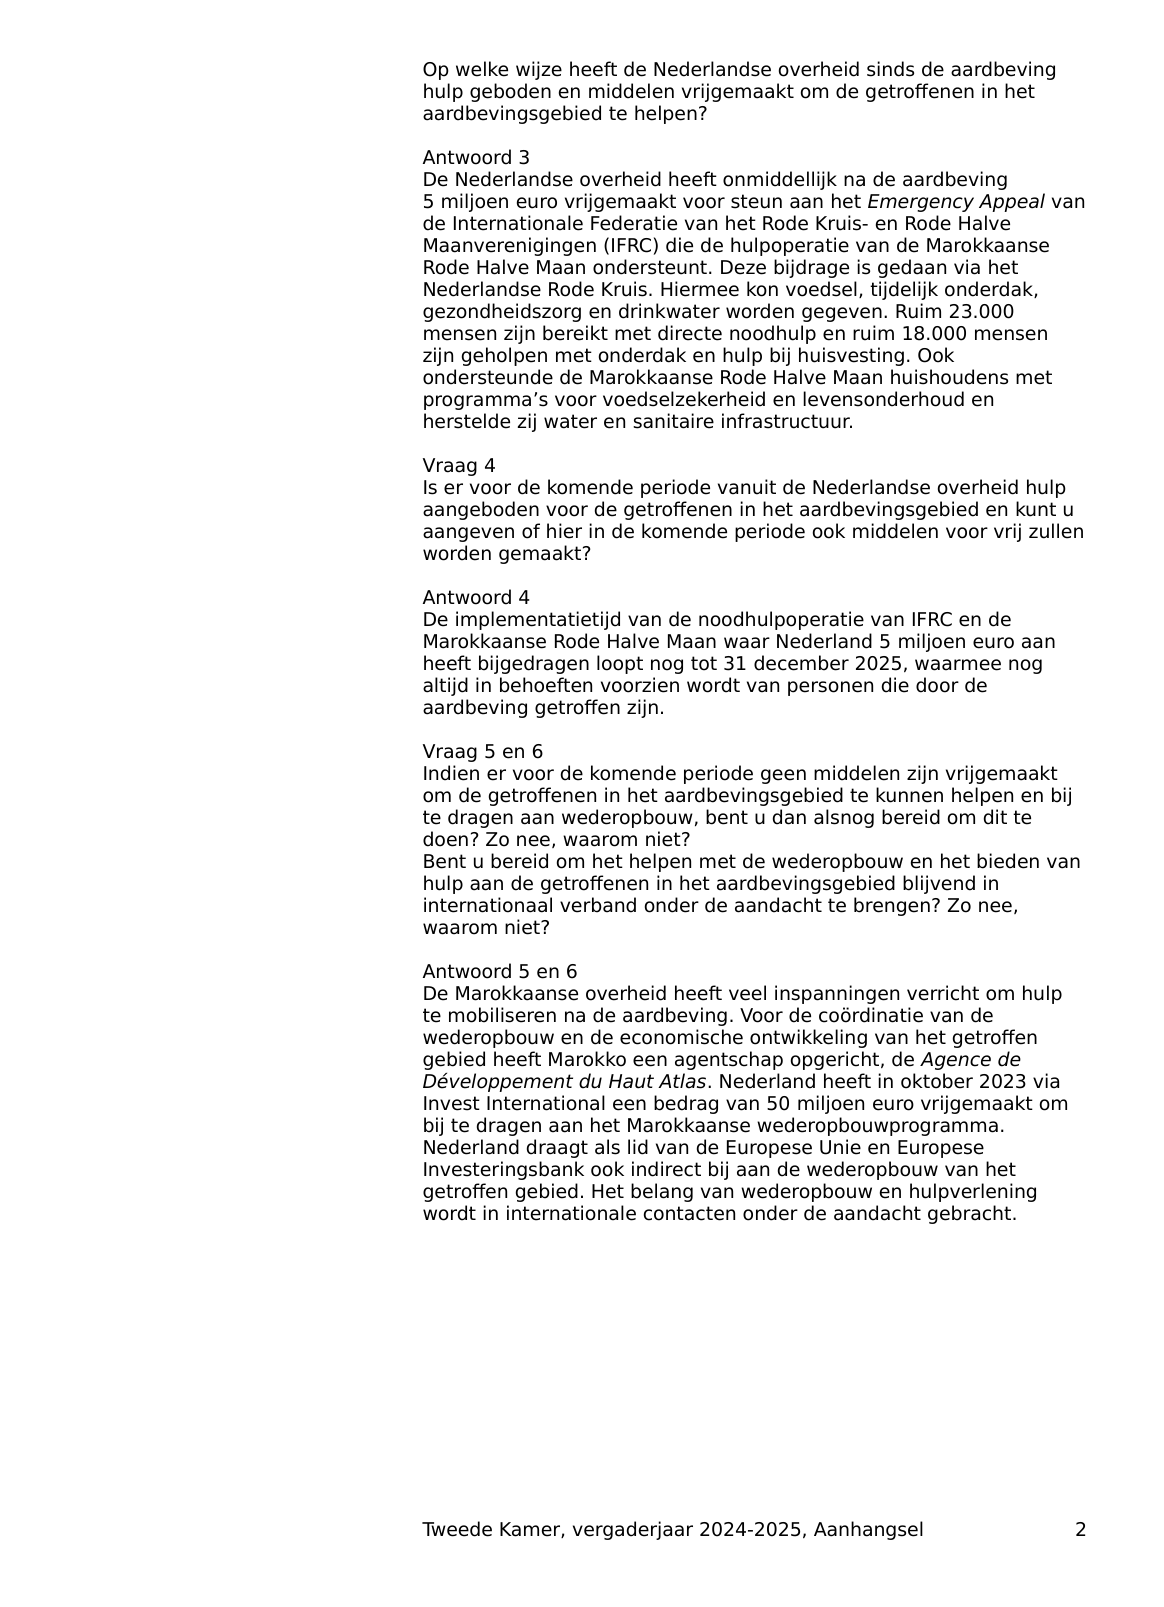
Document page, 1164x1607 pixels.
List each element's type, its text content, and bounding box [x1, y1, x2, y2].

text Antwoord 5 en 6 [422, 961, 1087, 983]
text Antwoord 3 [422, 147, 1087, 169]
text Op welke wijze heeft de Nederlandse overheid sinds de aardbeving hulp geboden en middelen vrijgemaakt om de getroffenen in het aardbevingsgebied te helpen? [422, 59, 1087, 125]
text Is er voor de komende periode vanuit de Nederlandse overheid hulp aangeboden voor de getroffenen in het aardbevingsgebied en kunt u aangeven of hier in de komende periode ook middelen voor vrij zullen worden gemaakt? [422, 477, 1087, 565]
text Bent u bereid om het helpen met de wederopbouw en het bieden van hulp aan de getroffenen in het aardbevingsgebied blijvend in internationaal verband onder de aandacht te brengen? Zo nee, waarom niet? [422, 851, 1087, 939]
text De implementatietijd van de noodhulpoperatie van IFRC en de Marokkaanse Rode Halve Maan waar Nederland 5 miljoen euro aan heeft bijgedragen loopt nog tot 31 december 2025, waarmee nog altijd in behoeften voorzien wordt van personen die door de aardbeving getroffen zijn. [422, 609, 1087, 719]
text De Nederlandse overheid heeft onmiddellijk na de aardbeving 5 miljoen euro vrijgemaakt voor steun aan het Emergency Appeal van de Internationale Federatie van het Rode Kruis- en Rode Halve Maanverenigingen (IFRC) die de hulpoperatie van de Marokkaanse Rode Halve Maan ondersteunt. Deze bijdrage is gedaan via het Nederlandse Rode Kruis. Hiermee kon voedsel, tijdelijk onderdak, gezondheidszorg en drinkwater worden gegeven. Ruim 23.000 mensen zijn bereikt met directe noodhulp en ruim 18.000 mensen zijn geholpen met onderdak en hulp bij huisvesting. Ook ondersteunde de Marokkaanse Rode Halve Maan huishoudens met programma’s voor voedselzekerheid en levensonderhoud en herstelde zij water en sanitaire infrastructuur. [422, 169, 1087, 433]
text Vraag 4 [422, 455, 1087, 477]
text Indien er voor de komende periode geen middelen zijn vrijgemaakt om de getroffenen in het aardbevingsgebied te kunnen helpen en bij te dragen aan wederopbouw, bent u dan alsnog bereid om dit te doen? Zo nee, waarom niet? [422, 763, 1087, 851]
text De Marokkaanse overheid heeft veel inspanningen verricht om hulp te mobiliseren na de aardbeving. Voor de coördinatie van de wederopbouw en de economische ontwikkeling van het getroffen gebied heeft Marokko een agentschap opgericht, de Agence de Développement du Haut Atlas. Nederland heeft in oktober 2023 via Invest International een bedrag van 50 miljoen euro vrijgemaakt om bij te dragen aan het Marokkaanse wederopbouwprogramma. Nederland draagt als lid van de Europese Unie en Europese Investeringsbank ook indirect bij aan de wederopbouw van het getroffen gebied. Het belang van wederopbouw en hulpverlening wordt in internationale contacten onder de aandacht gebracht. [422, 983, 1087, 1225]
text Vraag 5 en 6 [422, 741, 1087, 763]
text Antwoord 4 [422, 587, 1087, 609]
